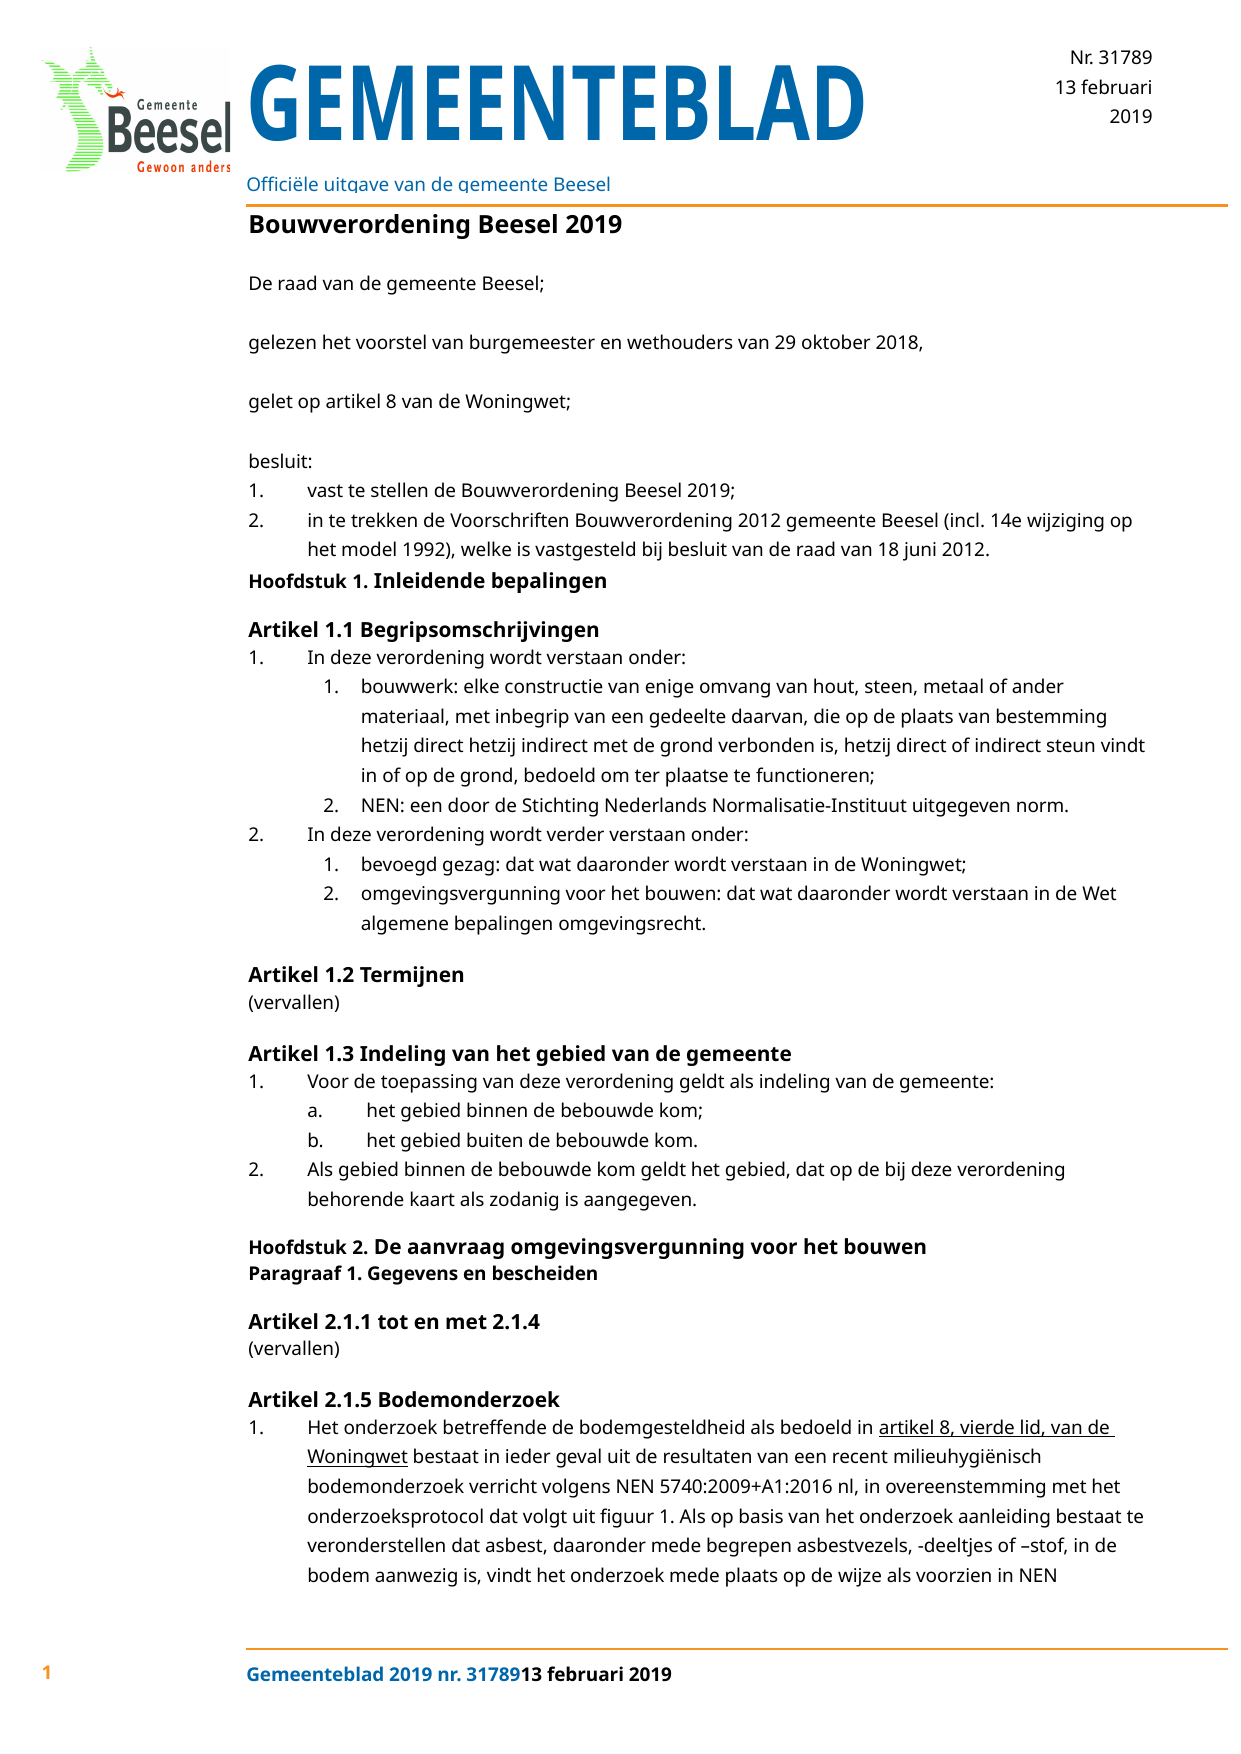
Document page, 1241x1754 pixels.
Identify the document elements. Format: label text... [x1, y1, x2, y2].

text Hoofdstuk 1. Inleidende bepalingen [248, 566, 1152, 594]
text Artikel 1.1 Begripsomschrijvingen [248, 615, 1152, 644]
list omgevingsvergunning voor het bouwen: dat wat daaronder wordt verstaan in de Wet algemene bepalingen omgevingsrecht. [323, 881, 1152, 936]
text gelet op artikel 8 van de Woningwet; [248, 389, 1152, 414]
list vast te stellen de Bouwverordening Beesel 2019; [248, 477, 1152, 503]
list In deze verordening wordt verder verstaan onder: [248, 821, 1152, 847]
text besluit: [248, 448, 1152, 473]
text Bouwverordening Beesel 2019 [248, 207, 1152, 241]
text (vervallen) [248, 989, 1152, 1015]
text De raad van de gemeente Beesel; [248, 270, 1152, 296]
list bouwwerk: elke constructie van enige omvang van hout, steen, metaal of ander materiaal, met inbegrip van een gedeelte daarvan, die op de plaats van bestemming hetzij direct hetzij indirect met de grond verbonden is, hetzij direct of indirect steun vindt in of op de grond, bedoeld om ter plaatse te functioneren; [323, 673, 1152, 788]
list In deze verordening wordt verstaan onder: [248, 644, 1152, 669]
text gelezen het voorstel van burgemeester en wethouders van 29 oktober 2018, [248, 329, 1152, 355]
list Het onderzoek betreffende de bodemgesteldheid als bedoeld in artikel 8, vierde lid, van de Woningwet bestaat in ieder geval uit de resultaten van een recent milieuhygiënisch bodemonderzoek verricht volgens NEN 5740:2009+A1:2016 nl, in overeenstemming met het onderzoeksprotocol dat volgt uit figuur 1. Als op basis van het onderzoek aanleiding bestaat te veronderstellen dat asbest, daaronder mede begrepen asbestvezels, -deeltjes of –stof, in de bodem aanwezig is, vindt het onderzoek mede plaats op de wijze als voorzien in NEN [248, 1414, 1152, 1588]
text Paragraaf 1. Gegevens en bescheiden [248, 1260, 1152, 1286]
text Artikel 2.1.5 Bodemonderzoek [248, 1386, 1152, 1414]
list het gebied buiten de bebouwde kom. [307, 1127, 1152, 1153]
text Artikel 1.3 Indeling van het gebied van de gemeente [248, 1039, 1152, 1068]
list bevoegd gezag: dat wat daaronder wordt verstaan in de Woningwet; [323, 851, 1152, 877]
list Als gebied binnen de bebouwde kom geldt het gebied, dat op de bij deze verordening behorende kaart als zodanig is aangegeven. [248, 1157, 1152, 1212]
list Voor de toepassing van deze verordening geldt als indeling van de gemeente: [248, 1068, 1152, 1093]
text Artikel 2.1.1 tot en met 2.1.4 [248, 1307, 1152, 1335]
text (vervallen) [248, 1335, 1152, 1361]
list het gebied binnen de bebouwde kom; [307, 1097, 1152, 1123]
text Artikel 1.2 Termijnen [248, 961, 1152, 989]
text Hoofdstuk 2. De aanvraag omgevingsvergunning voor het bouwen [248, 1232, 1152, 1260]
picture [41, 47, 231, 172]
list NEN: een door de Stichting Nederlands Normalisatie-Instituut uitgegeven norm. [323, 792, 1152, 817]
list in te trekken de Voorschriften Bouwverordening 2012 gemeente Beesel (incl. 14e wijziging op het model 1992), welke is vastgesteld bij besluit van de raad van 18 juni 2012. [248, 507, 1152, 562]
